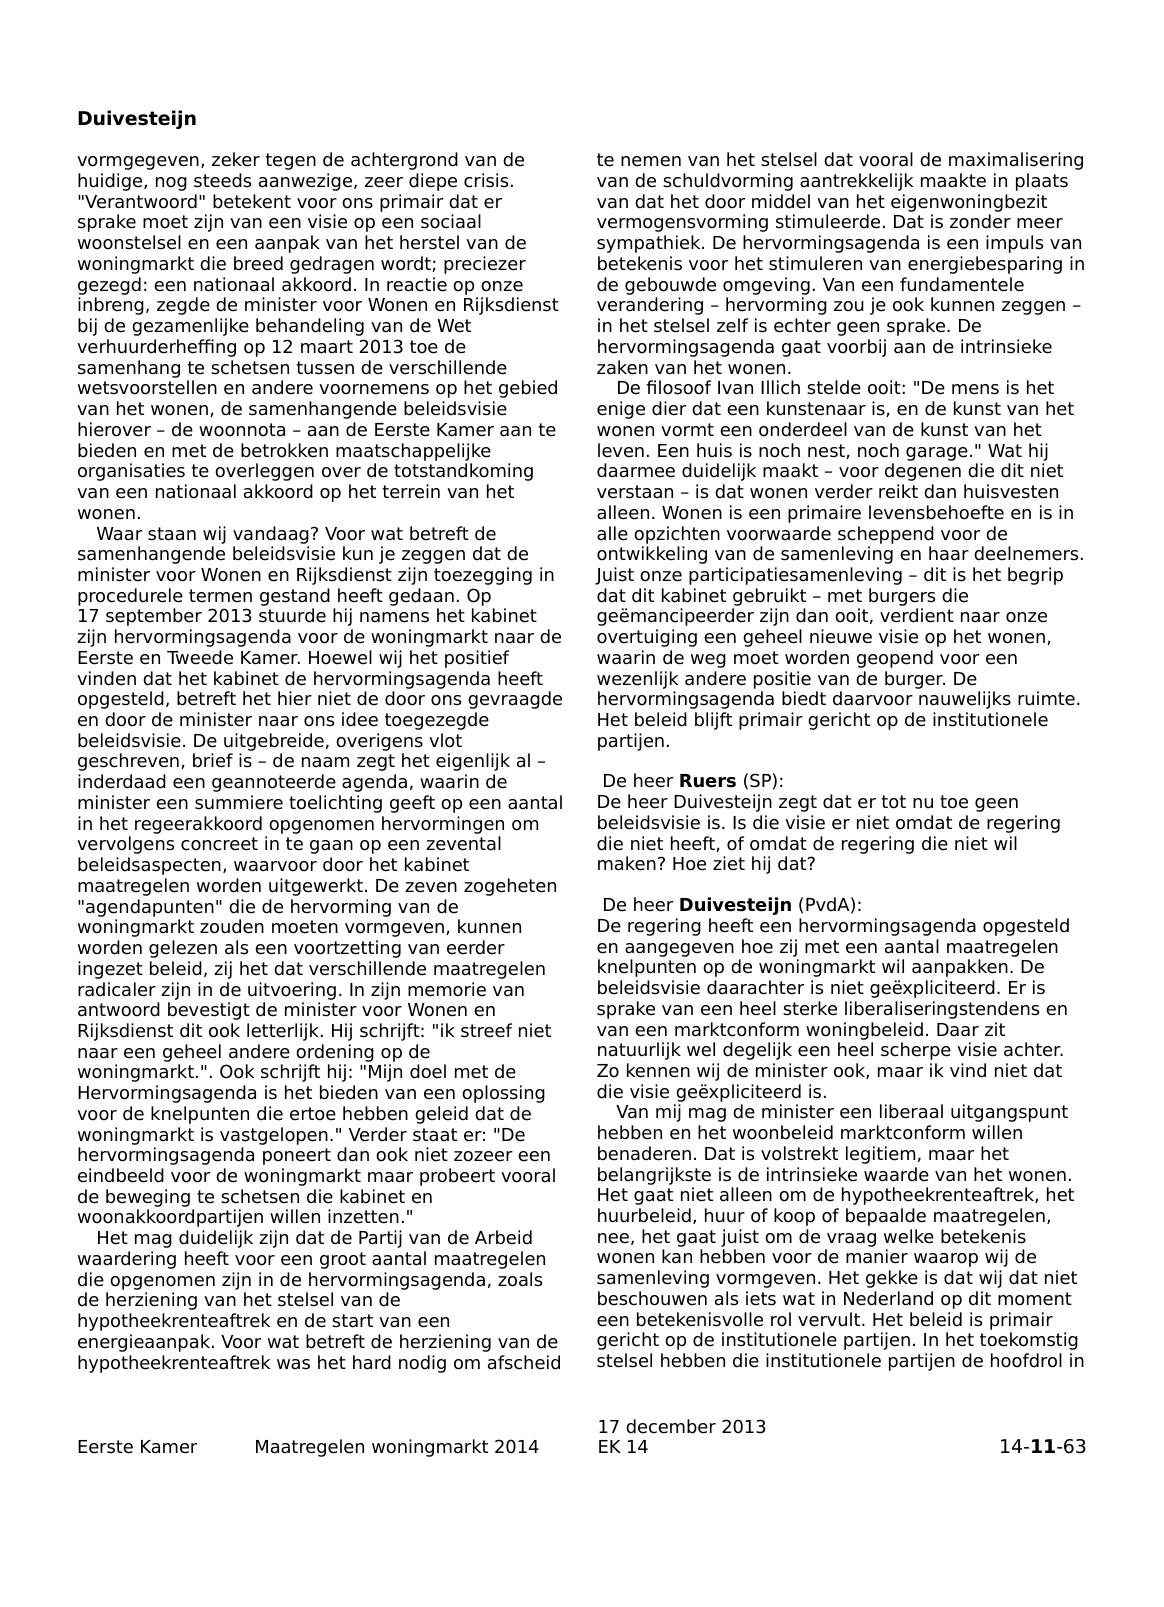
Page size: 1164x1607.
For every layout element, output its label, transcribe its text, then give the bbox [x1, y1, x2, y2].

text Van mij mag de minister een liberaal uitgangspunt hebben en het woonbeleid marktconform willen benaderen. Dat is volstrekt legitiem, maar het belangrijkste is de intrinsieke waarde van het wonen. Het gaat niet alleen om de hypotheekrenteaftrek, het huurbeleid, huur of koop of bepaalde maatregelen, nee, het gaat juist om de vraag welke betekenis wonen kan hebben voor de manier waarop wij de samenleving vormgeven. Het gekke is dat wij dat niet beschouwen als iets wat in Nederland op dit moment een betekenisvolle rol vervult. Het beleid is primair gericht op de institutionele partijen. In het toekomstig stelsel hebben die institutionele partijen de hoofdrol in [596, 1102, 1087, 1372]
text vormgegeven, zeker tegen de achtergrond van de huidige, nog steeds aanwezige, zeer diepe crisis. "Verantwoord" betekent voor ons primair dat er sprake moet zijn van een visie op een sociaal woonstelsel en een aanpak van het herstel van de woningmarkt die breed gedragen wordt; preciezer gezegd: een nationaal akkoord. In reactie op onze inbreng, zegde de minister voor Wonen en Rijksdienst bij de gezamenlijke behandeling van de Wet verhuurderheffing op 12 maart 2013 toe de samenhang te schetsen tussen de verschillende wetsvoorstellen en andere voornemens op het gebied van het wonen, de samenhangende beleidsvisie hierover – de woonnota – aan de Eerste Kamer aan te bieden en met de betrokken maatschappelijke organisaties te overleggen over de totstandkoming van een nationaal akkoord op het terrein van het wonen. [77, 150, 567, 523]
text De heer Ruers (SP): [596, 771, 1087, 792]
text te nemen van het stelsel dat vooral de maximalisering van de schuldvorming aantrekkelijk maakte in plaats van dat het door middel van het eigenwoningbezit vermogensvorming stimuleerde. Dat is zonder meer sympathiek. De hervormingsagenda is een impuls van betekenis voor het stimuleren van energiebesparing in de gebouwde omgeving. Van een fundamentele verandering – hervorming zou je ook kunnen zeggen – in het stelsel zelf is echter geen sprake. De hervormingsagenda gaat voorbij aan de intrinsieke zaken van het wonen. [596, 150, 1087, 378]
text Waar staan wij vandaag? Voor wat betreft de samenhangende beleidsvisie kun je zeggen dat de minister voor Wonen en Rijksdienst zijn toezegging in procedurele termen gestand heeft gedaan. Op 17 september 2013 stuurde hij namens het kabinet zijn hervormingsagenda voor de woningmarkt naar de Eerste en Tweede Kamer. Hoewel wij het positief vinden dat het kabinet de hervormingsagenda heeft opgesteld, betreft het hier niet de door ons gevraagde en door de minister naar ons idee toegezegde beleidsvisie. De uitgebreide, overigens vlot geschreven, brief is – de naam zegt het eigenlijk al – inderdaad een geannoteerde agenda, waarin de minister een summiere toelichting geeft op een aantal in het regeerakkoord opgenomen hervormingen om vervolgens concreet in te gaan op een zevental beleidsaspecten, waarvoor door het kabinet maatregelen worden uitgewerkt. De zeven zogeheten "agendapunten" die de hervorming van de woningmarkt zouden moeten vormgeven, kunnen worden gelezen als een voortzetting van eerder ingezet beleid, zij het dat verschillende maatregelen radicaler zijn in de uitvoering. In zijn memorie van antwoord bevestigt de minister voor Wonen en Rijksdienst dit ook letterlijk. Hij schrijft: "ik streef niet naar een geheel andere ordening op de woningmarkt.". Ook schrijft hij: "Mijn doel met de Hervormingsagenda is het bieden van een oplossing voor de knelpunten die ertoe hebben geleid dat de woningmarkt is vastgelopen." Verder staat er: "De hervormingsagenda poneert dan ook niet zozeer een eindbeeld voor de woningmarkt maar probeert vooral de beweging te schetsen die kabinet en woonakkoordpartijen willen inzetten." [77, 523, 567, 1228]
text De heer Duivesteijn (PvdA): [596, 895, 1087, 916]
text Het mag duidelijk zijn dat de Partij van de Arbeid waardering heeft voor een groot aantal maatregelen die opgenomen zijn in de hervormingsagenda, zoals de herziening van het stelsel van de hypotheekrenteaftrek en de start van een energieaanpak. Voor wat betreft de herziening van de hypotheekrenteaftrek was het hard nodig om afscheid [77, 1228, 567, 1373]
text De filosoof Ivan Illich stelde ooit: "De mens is het enige dier dat een kunstenaar is, en de kunst van het wonen vormt een onderdeel van de kunst van het leven. Een huis is noch nest, noch garage." Wat hij daarmee duidelijk maakt – voor degenen die dit niet verstaan – is dat wonen verder reikt dan huisvesten alleen. Wonen is een primaire levensbehoefte en is in alle opzichten voorwaarde scheppend voor de ontwikkeling van de samenleving en haar deelnemers. Juist onze participatiesamenleving – dit is het begrip dat dit kabinet gebruikt – met burgers die geëmancipeerder zijn dan ooit, verdient naar onze overtuiging een geheel nieuwe visie op het wonen, waarin de weg moet worden geopend voor een wezenlijk andere positie van de burger. De hervormingsagenda biedt daarvoor nauwelijks ruimte. Het beleid blijft primair gericht op de institutionele partijen. [596, 378, 1087, 751]
text De heer Duivesteijn zegt dat er tot nu toe geen beleidsvisie is. Is die visie er niet omdat de regering die niet heeft, of omdat de regering die niet wil maken? Hoe ziet hij dat? [596, 792, 1087, 875]
text De regering heeft een hervormingsagenda opgesteld en aangegeven hoe zij met een aantal maatregelen knelpunten op de woningmarkt wil aanpakken. De beleidsvisie daarachter is niet geëxpliciteerd. Er is sprake van een heel sterke liberaliseringstendens en van een marktconform woningbeleid. Daar zit natuurlijk wel degelijk een heel scherpe visie achter. Zo kennen wij de minister ook, maar ik vind niet dat die visie geëxpliciteerd is. [596, 916, 1087, 1102]
